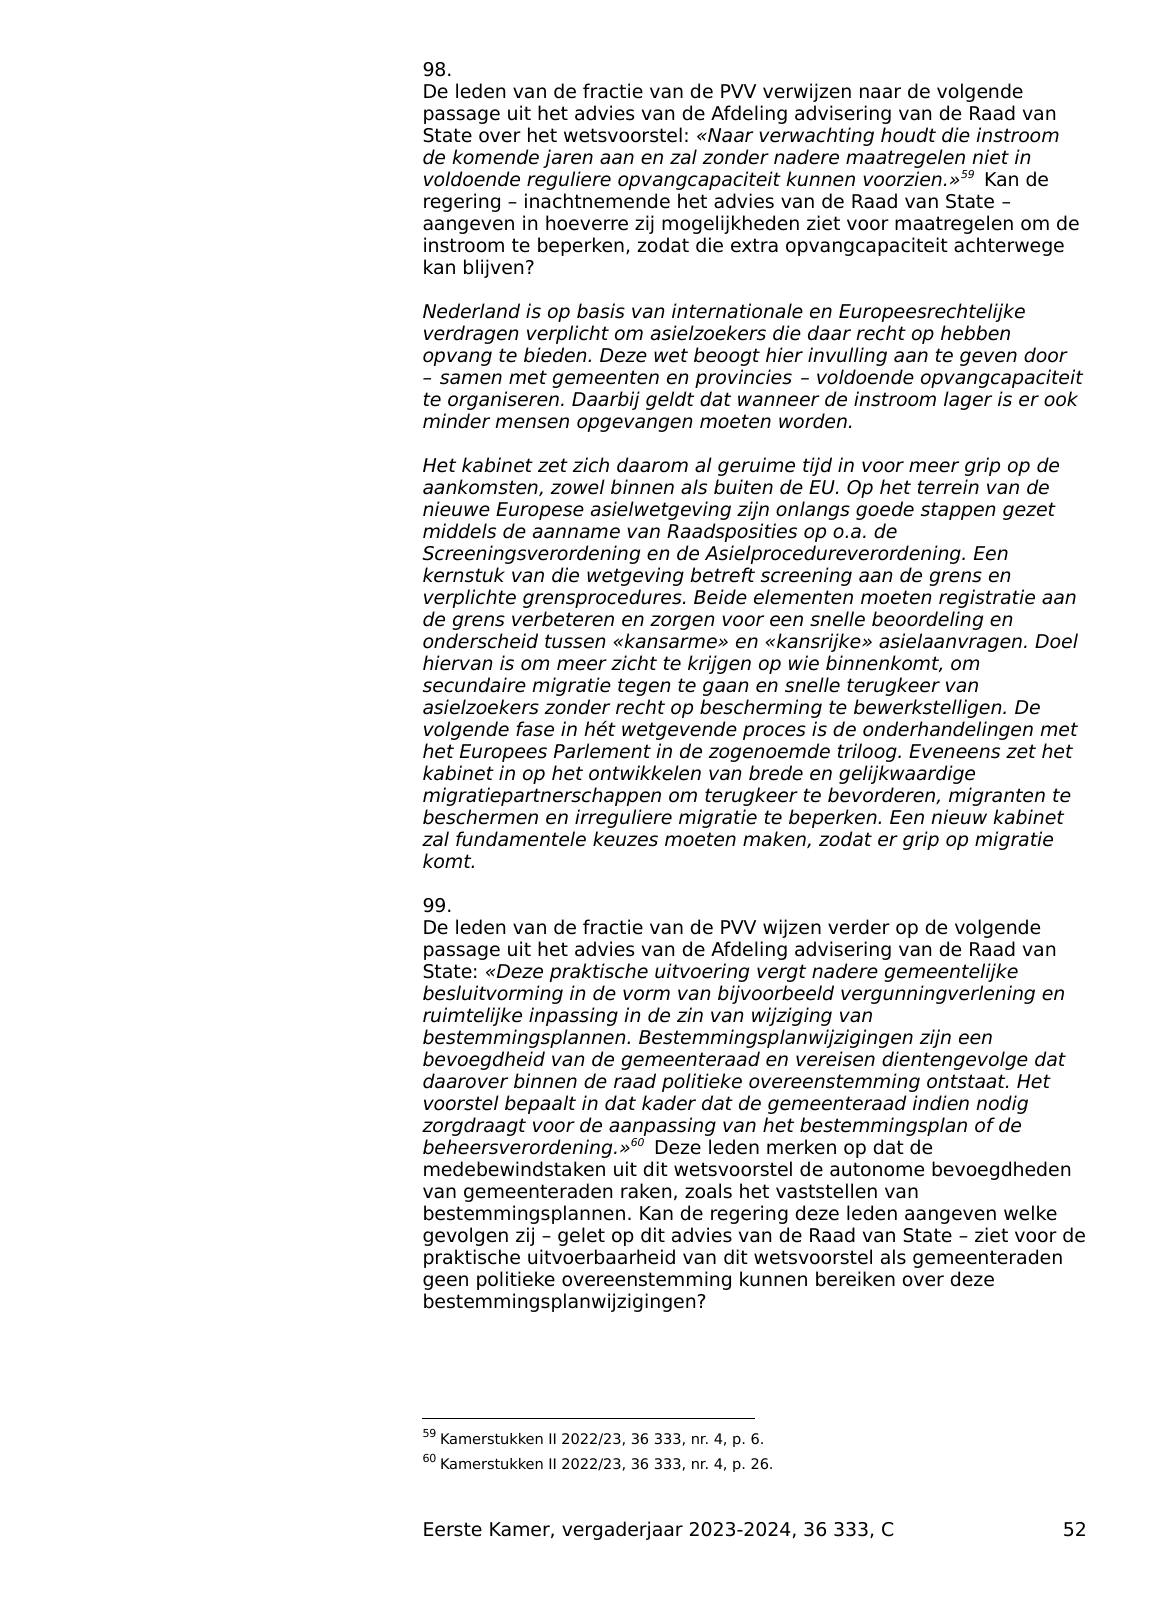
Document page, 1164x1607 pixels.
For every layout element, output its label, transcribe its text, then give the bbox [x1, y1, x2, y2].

text 99. [422, 895, 1087, 917]
text Kamerstukken II 2022/23, 36 333, nr. 4, p. 6. [422, 1427, 1087, 1449]
text Het kabinet zet zich daarom al geruime tijd in voor meer grip op de aankomsten, zowel binnen als buiten de EU. Op het terrein van de nieuwe Europese asielwetgeving zijn onlangs goede stappen gezet middels de aanname van Raadsposities op o.a. de Screeningsverordening en de Asielprocedureverordening. Een kernstuk van die wetgeving betreft screening aan de grens en verplichte grensprocedures. Beide elementen moeten registratie aan de grens verbeteren en zorgen voor een snelle beoordeling en onderscheid tussen «kansarme» en «kansrijke» asielaanvragen. Doel hiervan is om meer zicht te krijgen op wie binnenkomt, om secundaire migratie tegen te gaan en snelle terugkeer van asielzoekers zonder recht op bescherming te bewerkstelligen. De volgende fase in hét wetgevende proces is de onderhandelingen met het Europees Parlement in de zogenoemde triloog. Eveneens zet het kabinet in op het ontwikkelen van brede en gelijkwaardige migratiepartnerschappen om terugkeer te bevorderen, migranten te beschermen en irreguliere migratie te beperken. Een nieuw kabinet zal fundamentele keuzes moeten maken, zodat er grip op migratie komt. [422, 455, 1087, 873]
text Kamerstukken II 2022/23, 36 333, nr. 4, p. 26. [422, 1452, 1087, 1474]
text De leden van de fractie van de PVV verwijzen naar de volgende passage uit het advies van de Afdeling advisering van de Raad van State over het wetsvoorstel: «Naar verwachting houdt die instroom de komende jaren aan en zal zonder nadere maatregelen niet in voldoende reguliere opvangcapaciteit kunnen voorzien.» Kan de regering – inachtnemende het advies van de Raad van State – aangeven in hoeverre zij mogelijkheden ziet voor maatregelen om de instroom te beperken, zodat die extra opvangcapaciteit achterwege kan blijven? [422, 81, 1087, 279]
text Nederland is op basis van internationale en Europeesrechtelijke verdragen verplicht om asielzoekers die daar recht op hebben opvang te bieden. Deze wet beoogt hier invulling aan te geven door – samen met gemeenten en provincies – voldoende opvangcapaciteit te organiseren. Daarbij geldt dat wanneer de instroom lager is er ook minder mensen opgevangen moeten worden. [422, 301, 1087, 433]
text 98. [422, 59, 1087, 81]
text De leden van de fractie van de PVV wijzen verder op de volgende passage uit het advies van de Afdeling advisering van de Raad van State: «Deze praktische uitvoering vergt nadere gemeentelijke besluitvorming in de vorm van bijvoorbeeld vergunningverlening en ruimtelijke inpassing in de zin van wijziging van bestemmingsplannen. Bestemmingsplanwijzigingen zijn een bevoegdheid van de gemeenteraad en vereisen dientengevolge dat daarover binnen de raad politieke overeenstemming ontstaat. Het voorstel bepaalt in dat kader dat de gemeenteraad indien nodig zorgdraagt voor de aanpassing van het bestemmingsplan of de beheersverordening.» Deze leden merken op dat de medebewindstaken uit dit wetsvoorstel de autonome bevoegdheden van gemeenteraden raken, zoals het vaststellen van bestemmingsplannen. Kan de regering deze leden aangeven welke gevolgen zij – gelet op dit advies van de Raad van State – ziet voor de praktische uitvoerbaarheid van dit wetsvoorstel als gemeenteraden geen politieke overeenstemming kunnen bereiken over deze bestemmingsplanwijzigingen? [422, 917, 1087, 1312]
